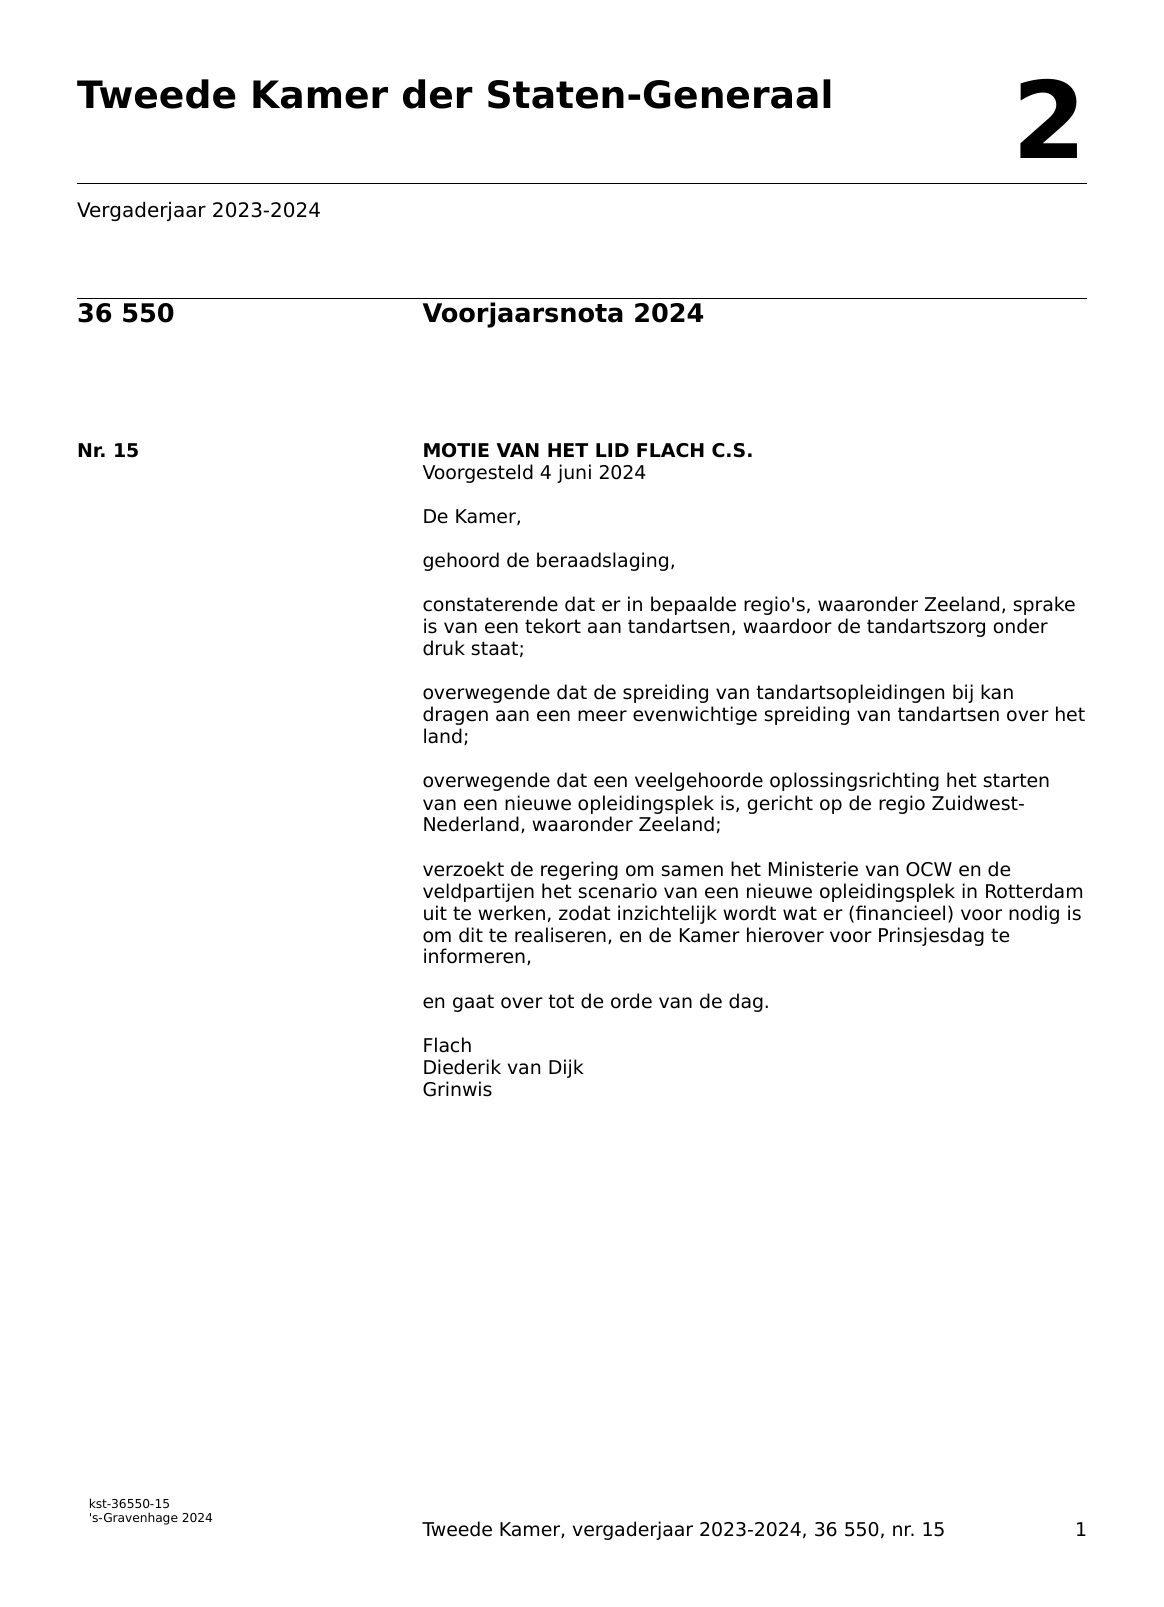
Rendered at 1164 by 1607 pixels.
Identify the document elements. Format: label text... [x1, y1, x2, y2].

text Diederik van Dijk [422, 1057, 1087, 1079]
text overwegende dat een veelgehoorde oplossingsrichting het starten van een nieuwe opleidingsplek is, gericht op de regio Zuidwest-Nederland, waaronder Zeeland; [422, 770, 1087, 836]
text Grinwis [422, 1079, 1087, 1101]
table_cell Vergaderjaar 2023-2024 [77, 184, 1087, 298]
table_header 2 [886, 59, 1087, 183]
subtitle 36 550 Voorjaarsnota 2024 [77, 299, 1087, 329]
text overwegende dat de spreiding van tandartsopleidingen bij kan dragen aan een meer evenwichtige spreiding van tandartsen over het land; [422, 682, 1087, 748]
text Flach [422, 1035, 1087, 1057]
text 's-Gravenhage 2024 [88, 1511, 323, 1525]
subtitle Nr. 15 MOTIE VAN HET LID FLACH C.S. [77, 440, 1087, 462]
text verzoekt de regering om samen het Ministerie van OCW en de veldpartijen het scenario van een nieuwe opleidingsplek in Rotterdam uit te werken, zodat inzichtelijk wordt wat er (financieel) voor nodig is om dit te realiseren, en de Kamer hierover voor Prinsjesdag te informeren, [422, 858, 1087, 968]
text en gaat over tot de orde van de dag. [422, 991, 1087, 1013]
table_header Tweede Kamer der Staten-Generaal [77, 59, 886, 183]
text kst-36550-15 [88, 1497, 323, 1511]
text Voorgesteld 4 juni 2024 [422, 462, 1087, 484]
text De Kamer, [422, 506, 1087, 528]
text gehoord de beraadslaging, [422, 550, 1087, 572]
text constaterende dat er in bepaalde regio's, waaronder Zeeland, sprake is van een tekort aan tandartsen, waardoor de tandartszorg onder druk staat; [422, 594, 1087, 660]
